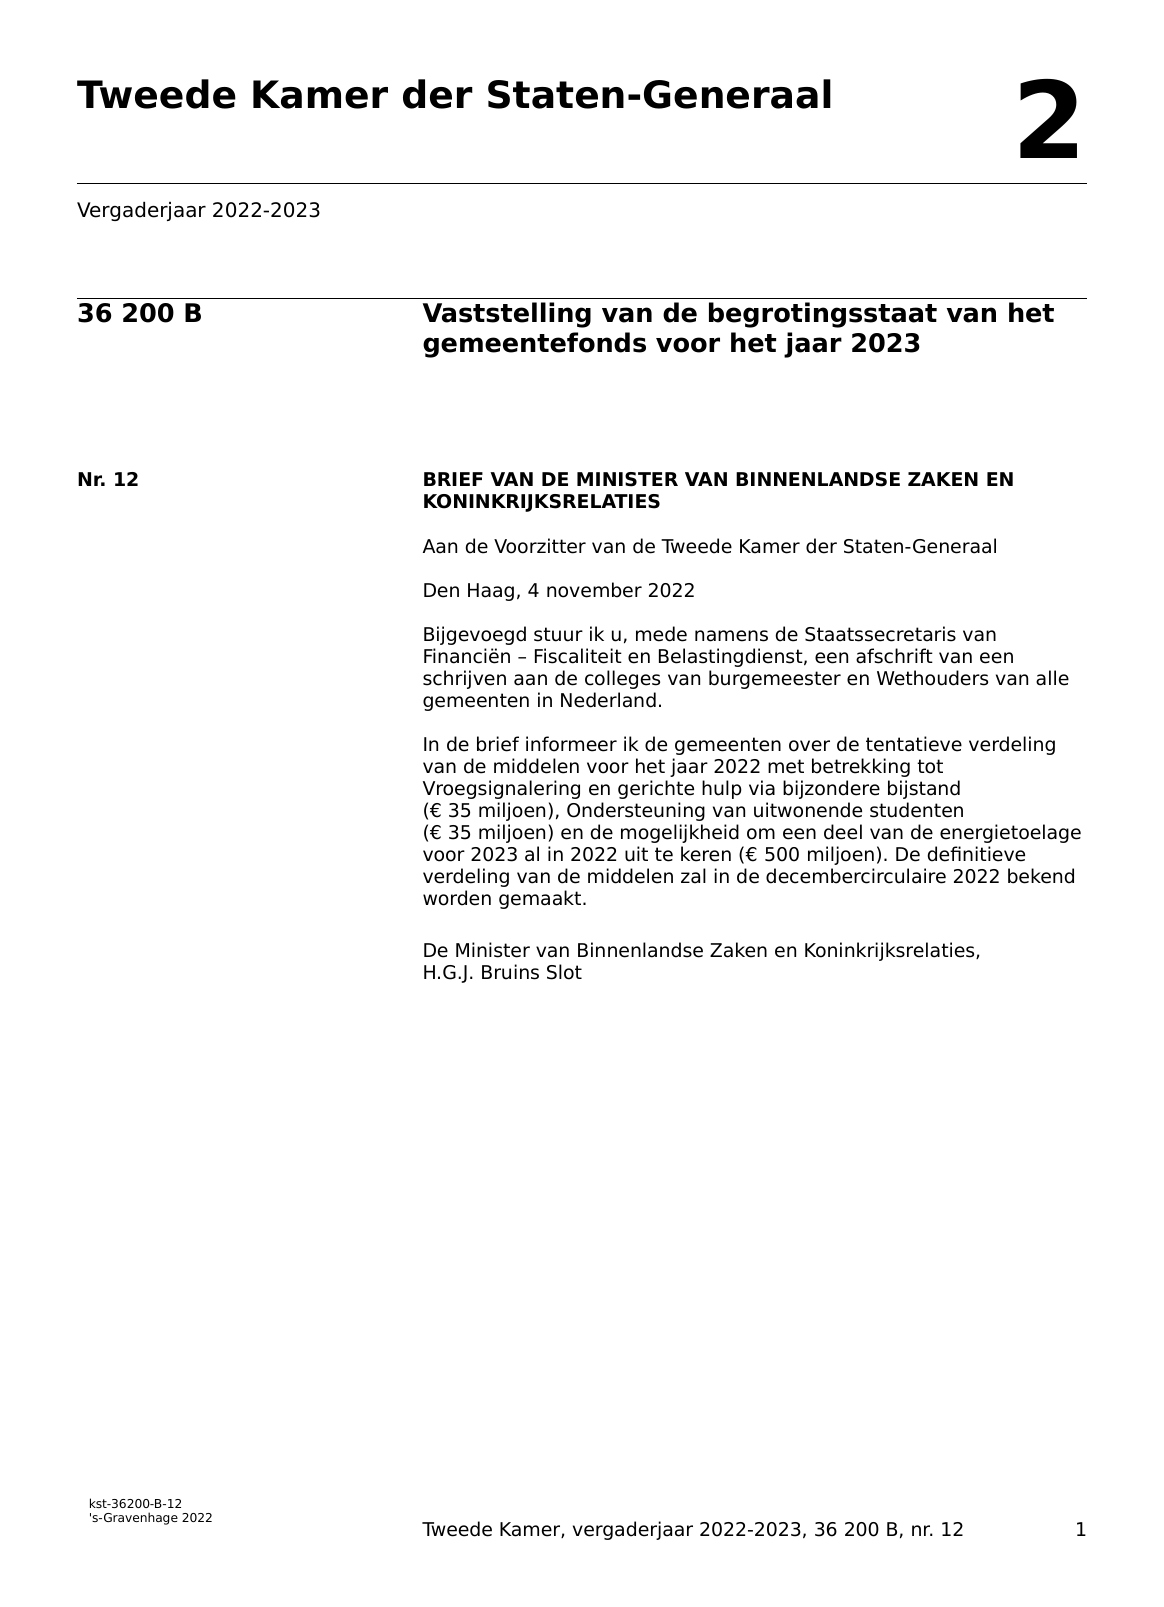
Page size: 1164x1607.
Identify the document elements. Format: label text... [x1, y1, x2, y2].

table_header 2 [886, 59, 1087, 183]
text Bijgevoegd stuur ik u, mede namens de Staatssecretaris van Financiën – Fiscaliteit en Belastingdienst, een afschrift van een schrijven aan de colleges van burgemeester en Wethouders van alle gemeenten in Nederland. [422, 624, 1087, 712]
table_header Tweede Kamer der Staten-Generaal [77, 59, 886, 183]
text kst-36200-B-12 [88, 1497, 323, 1511]
subtitle Nr. 12 BRIEF VAN DE MINISTER VAN BINNENLANDSE ZAKEN EN KONINKRIJKSRELATIES [77, 469, 1087, 513]
subtitle 36 200 B Vaststelling van de begrotingsstaat van het gemeentefonds voor het jaar 2023 [77, 299, 1087, 358]
text In de brief informeer ik de gemeenten over de tentatieve verdeling van de middelen voor het jaar 2022 met betrekking tot Vroegsignalering en gerichte hulp via bijzondere bijstand (€ 35 miljoen), Ondersteuning van uitwonende studenten (€ 35 miljoen) en de mogelijkheid om een deel van de energietoelage voor 2023 al in 2022 uit te keren (€ 500 miljoen). De definitieve verdeling van de middelen zal in de decembercirculaire 2022 bekend worden gemaakt. [422, 734, 1087, 910]
text De Minister van Binnenlandse Zaken en Koninkrijksrelaties, H.G.J. Bruins Slot [422, 940, 1087, 984]
text Aan de Voorzitter van de Tweede Kamer der Staten-Generaal [422, 536, 1087, 557]
text 's-Gravenhage 2022 [88, 1511, 323, 1525]
table_cell Vergaderjaar 2022-2023 [77, 184, 1087, 298]
text Den Haag, 4 november 2022 [422, 580, 1087, 602]
